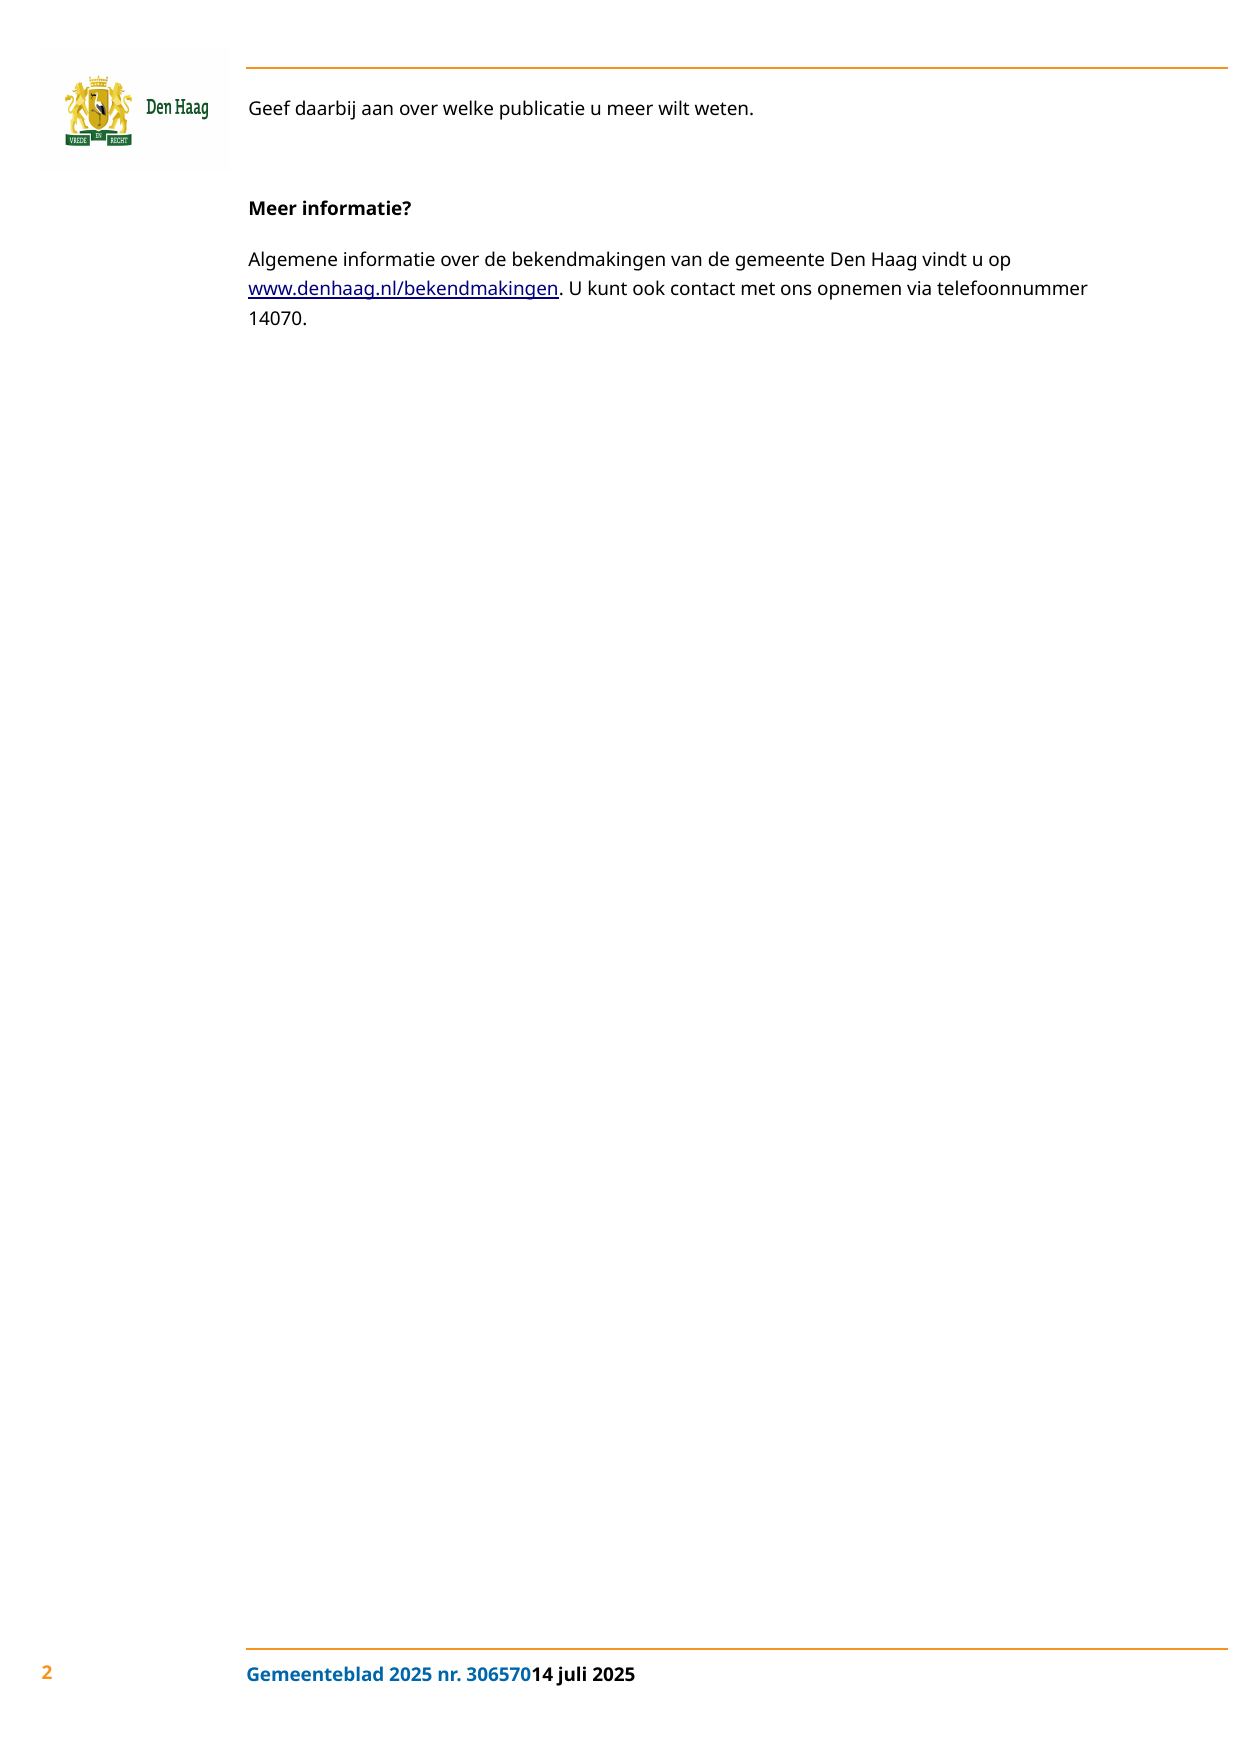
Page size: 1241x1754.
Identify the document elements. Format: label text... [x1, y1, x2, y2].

picture [41, 47, 231, 172]
text Geef daarbij aan over welke publicatie u meer wilt weten. [248, 95, 1152, 121]
text Algemene informatie over de bekendmakingen van de gemeente Den Haag vindt u op www.denhaag.nl/bekendmakingen. U kunt ook contact met ons opnemen via telefoonnummer 14070. [248, 246, 1152, 331]
text Meer informatie? [248, 196, 1152, 221]
